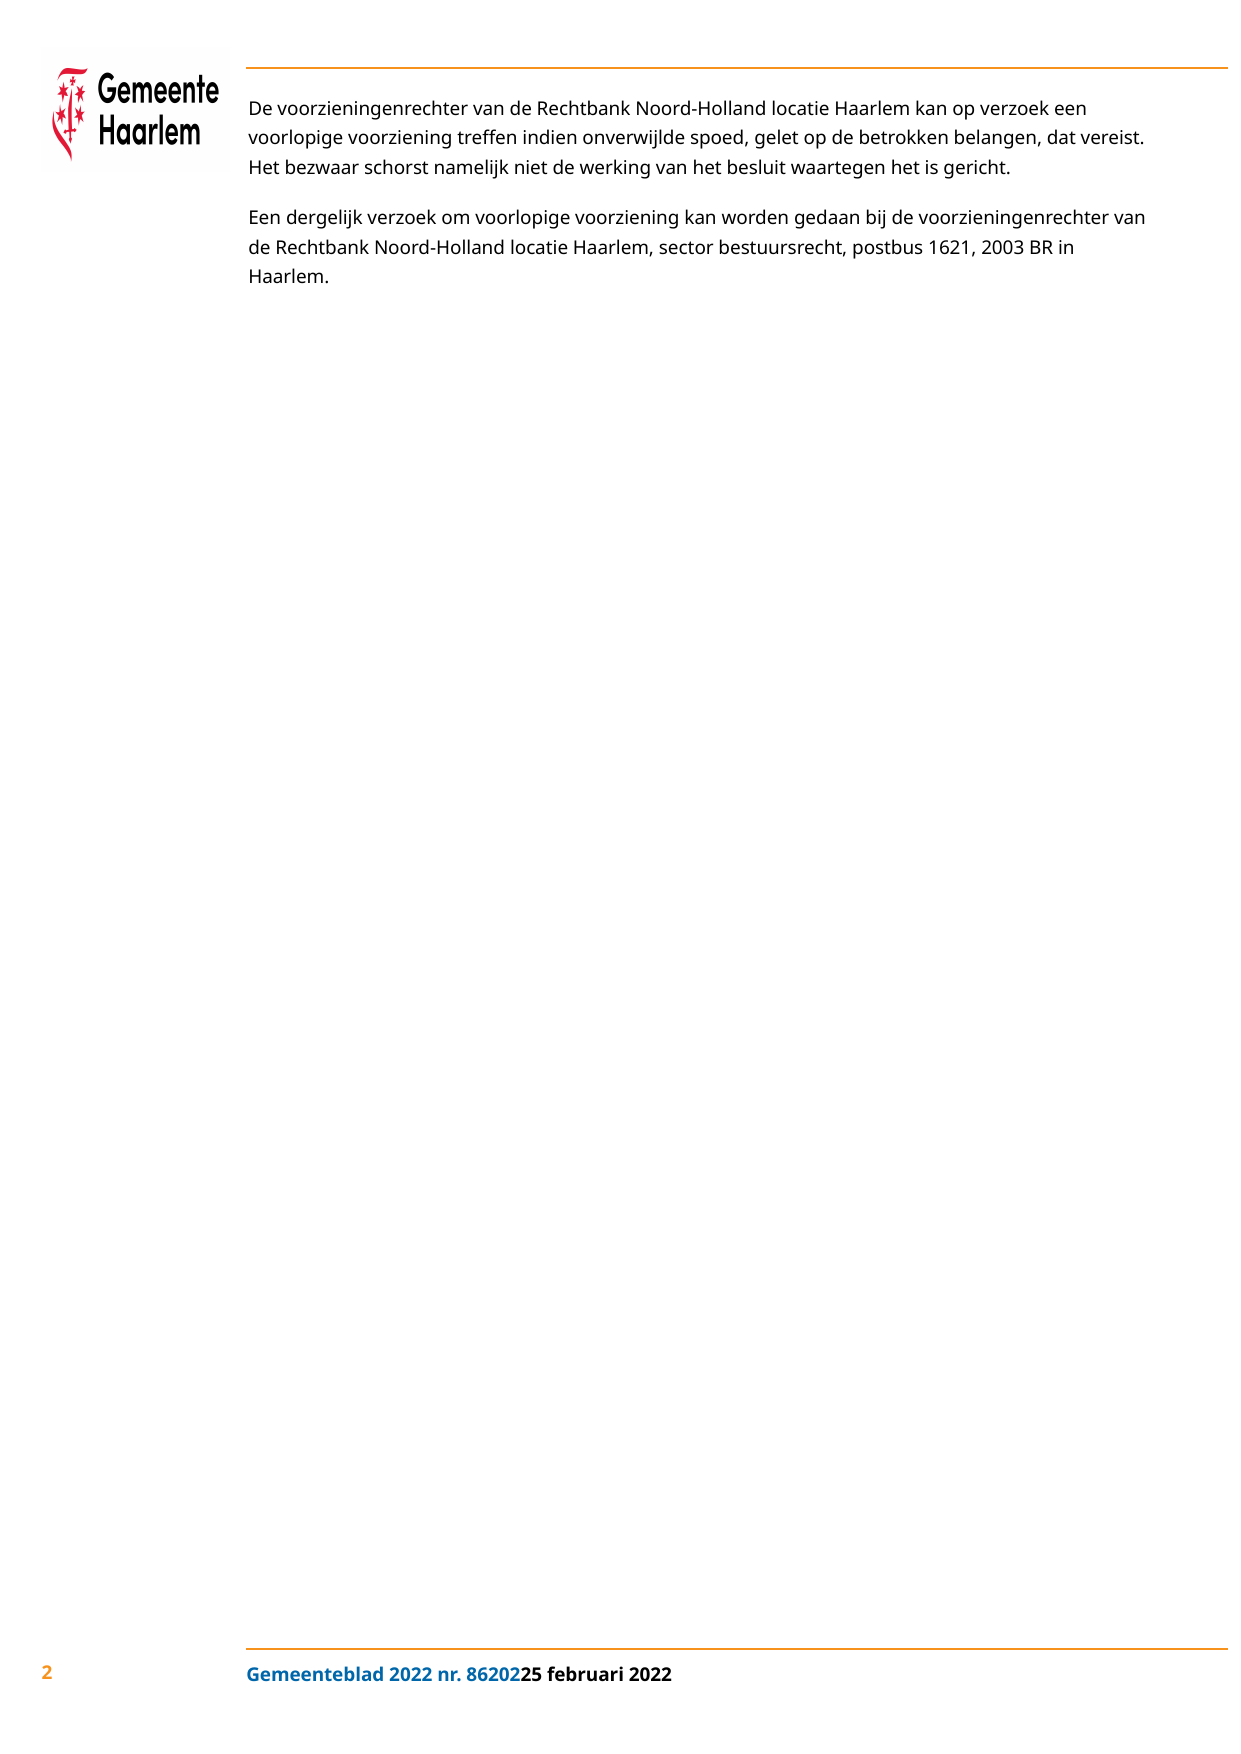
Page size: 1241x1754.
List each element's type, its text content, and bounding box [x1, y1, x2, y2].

text De voorzieningenrechter van de Rechtbank Noord-Holland locatie Haarlem kan op verzoek een voorlopige voorziening treffen indien onverwijlde spoed, gelet op de betrokken belangen, dat vereist. Het bezwaar schorst namelijk niet de werking van het besluit waartegen het is gericht. [248, 95, 1152, 180]
text Een dergelijk verzoek om voorlopige voorziening kan worden gedaan bij de voorzieningenrechter van de Rechtbank Noord-Holland locatie Haarlem, sector bestuursrecht, postbus 1621, 2003 BR in Haarlem. [248, 204, 1152, 289]
picture [41, 47, 231, 172]
